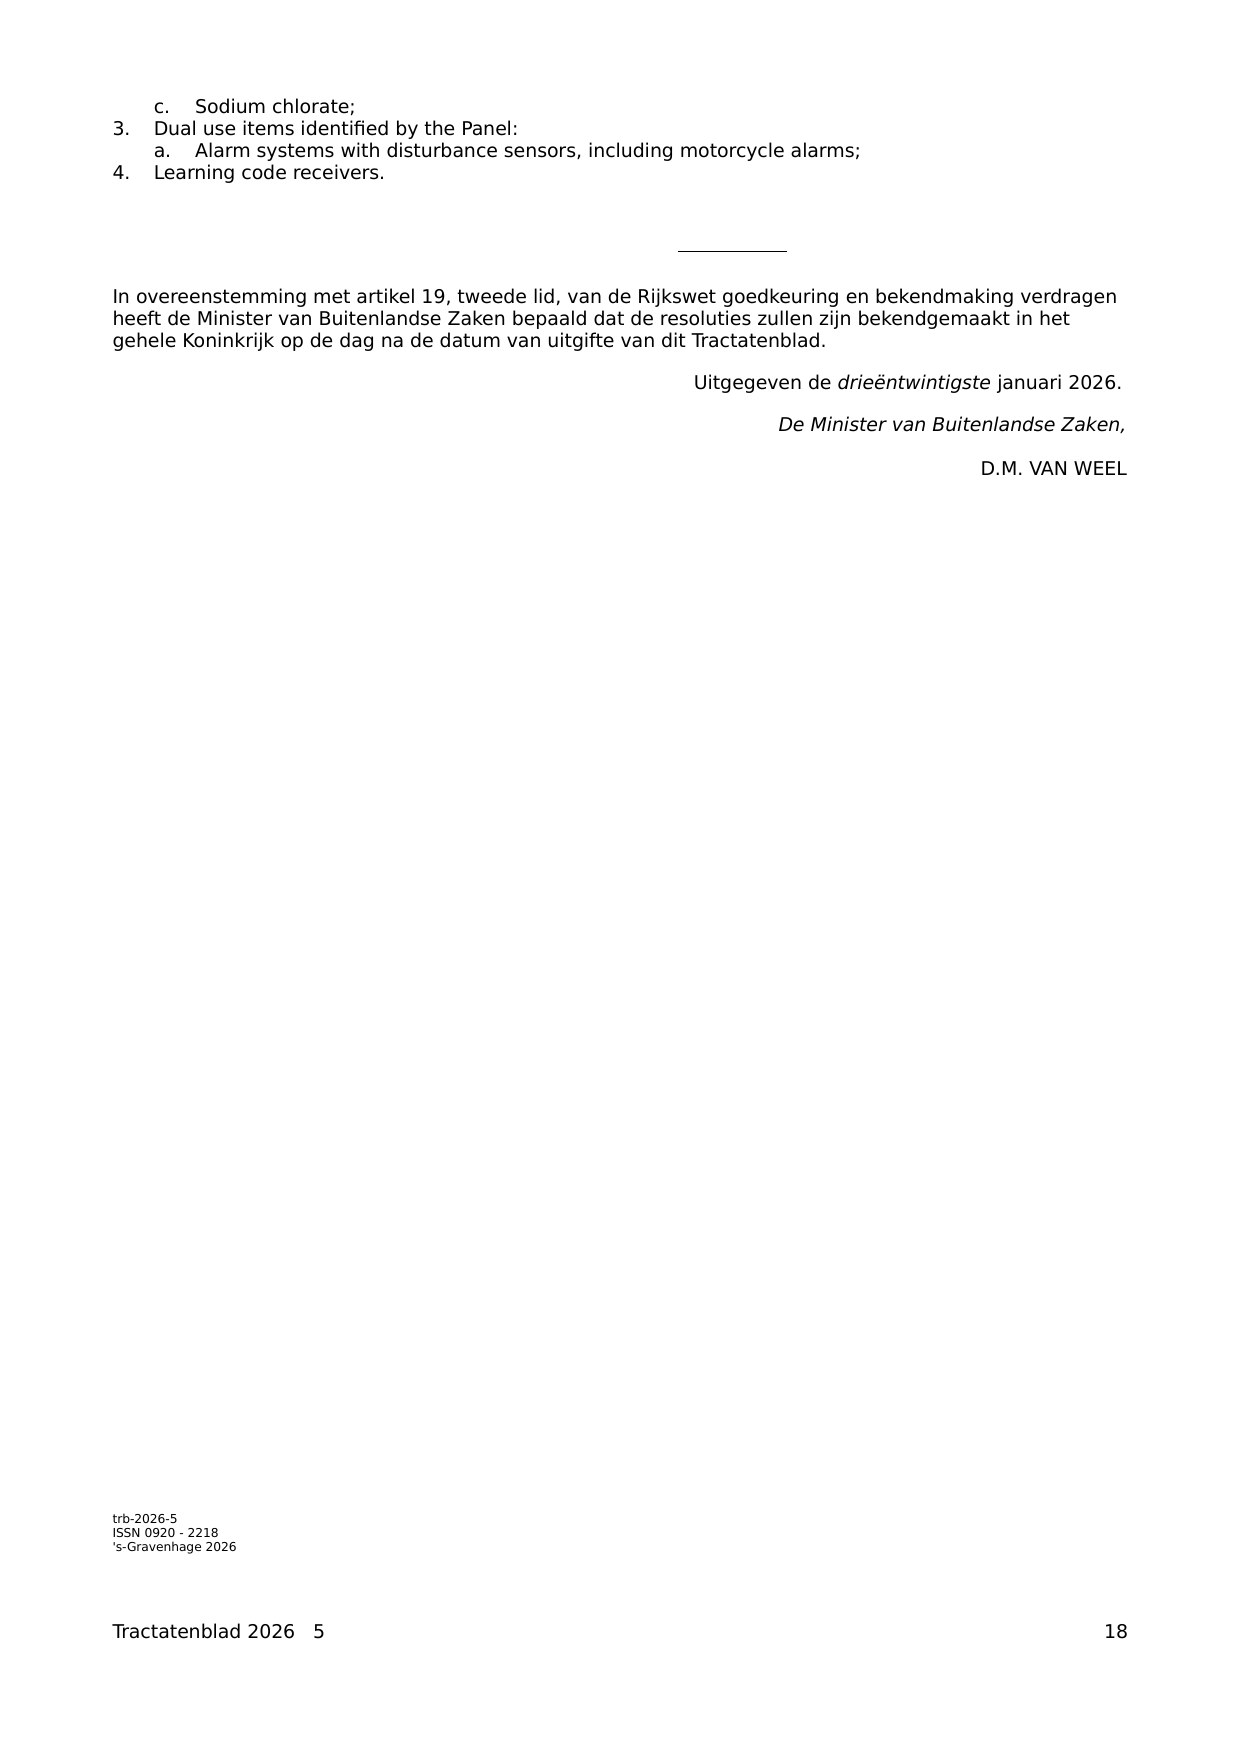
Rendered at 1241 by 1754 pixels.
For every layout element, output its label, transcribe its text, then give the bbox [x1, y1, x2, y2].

text In overeenstemming met artikel 19, tweede lid, van de Rijkswet goedkeuring en bekendmaking verdragen heeft de Minister van Buitenlandse Zaken bepaald dat de resoluties zullen zijn bekendgemaakt in het gehele Koninkrijk op de dag na de datum van uitgifte van dit Tractatenblad. [112, 286, 1128, 352]
text ISSN 0920 - 2218 [112, 1526, 346, 1540]
text a. Alarm systems with disturbance sensors, including motorcycle alarms; [153, 140, 1128, 162]
text 3. Dual use items identified by the Panel: [112, 118, 1128, 140]
text 's-Gravenhage 2026 [112, 1540, 346, 1554]
text De Minister van Buitenlandse Zaken, D.M. VAN WEEL [112, 414, 1128, 480]
text 4. Learning code receivers. [112, 162, 1128, 184]
text trb-2026-5 [112, 1512, 346, 1526]
text c. Sodium chlorate; [153, 96, 1128, 118]
text Uitgegeven de drieëntwintigste januari 2026. [112, 372, 1128, 394]
